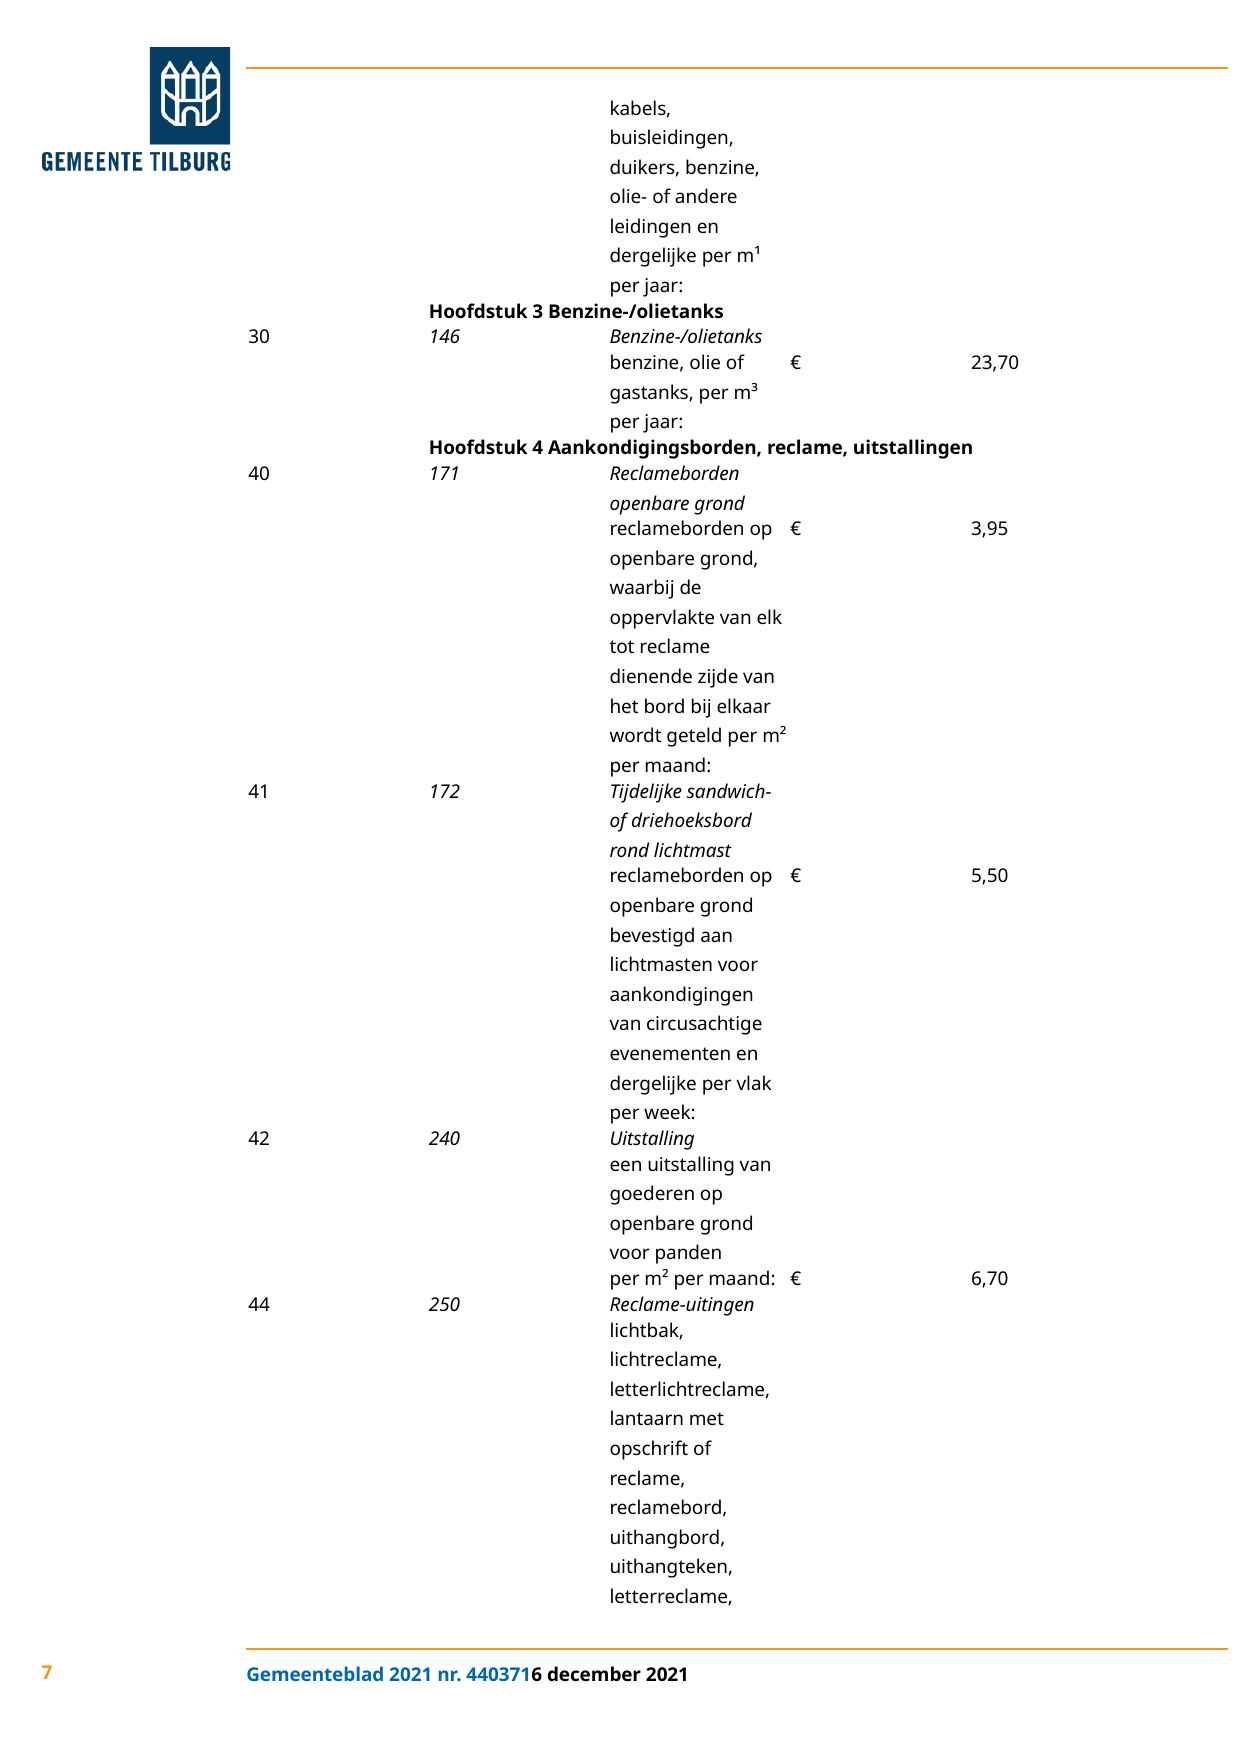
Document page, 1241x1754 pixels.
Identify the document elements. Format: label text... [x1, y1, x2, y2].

table_cell 3,95 [971, 515, 1152, 778]
table_cell [790, 1317, 971, 1609]
table_cell een uitstalling van goederen op openbare grond voor panden [609, 1151, 790, 1265]
table_cell kabels, buisleidingen, duikers, benzine, olie- of andere leidingen en dergelijke per m¹ per jaar: [609, 95, 790, 298]
table_cell [248, 95, 429, 298]
table_cell [429, 350, 609, 434]
table_cell [971, 324, 1152, 349]
table_cell [790, 1151, 971, 1265]
table_cell 240 [429, 1125, 609, 1151]
table_cell [790, 1291, 971, 1317]
table_cell [971, 1125, 1152, 1151]
table_cell € [790, 1265, 971, 1291]
table_cell 42 [248, 1125, 429, 1151]
table_cell Hoofdstuk 4 Aankondigingsborden, reclame, uitstallingen [429, 434, 1152, 460]
table_cell 40 [248, 460, 429, 515]
table_cell [971, 1291, 1152, 1317]
table_cell [971, 778, 1152, 863]
table_cell [971, 1151, 1152, 1265]
table_cell [248, 434, 429, 460]
table_cell 23,70 [971, 350, 1152, 434]
table_cell [248, 1151, 429, 1265]
table_cell Reclameborden openbare grond [609, 460, 790, 515]
table_cell 250 [429, 1291, 609, 1317]
table_cell [248, 863, 429, 1125]
table_cell [248, 1265, 429, 1291]
table_cell reclameborden op openbare grond, waarbij de oppervlakte van elk tot reclame dienende zijde van het bord bij elkaar wordt geteld per m² per maand: [609, 515, 790, 778]
table_cell benzine, olie of gastanks, per m³ per jaar: [609, 350, 790, 434]
table_cell Hoofdstuk 3 Benzine-/olietanks [429, 298, 1152, 324]
table_cell [429, 863, 609, 1125]
table_cell 171 [429, 460, 609, 515]
table_cell 30 [248, 324, 429, 349]
table_cell [971, 95, 1152, 298]
table_cell Benzine-/olietanks [609, 324, 790, 349]
table_cell [971, 460, 1152, 515]
table_cell 41 [248, 778, 429, 863]
picture [41, 47, 231, 172]
table_cell 146 [429, 324, 609, 349]
table_cell per m² per maand: [609, 1265, 790, 1291]
table_cell [429, 1265, 609, 1291]
table_cell [248, 350, 429, 434]
table_cell [248, 1317, 429, 1609]
table_cell 44 [248, 1291, 429, 1317]
table_cell [971, 1317, 1152, 1609]
table_cell [790, 1125, 971, 1151]
table_cell [790, 460, 971, 515]
table_cell 172 [429, 778, 609, 863]
table_cell [429, 1151, 609, 1265]
table_cell [429, 515, 609, 778]
table_cell € [790, 515, 971, 778]
table_cell [248, 515, 429, 778]
table_cell Reclame-uitingen [609, 1291, 790, 1317]
table_cell [790, 324, 971, 349]
table_cell [429, 95, 609, 298]
table_cell Uitstalling [609, 1125, 790, 1151]
table_cell 6,70 [971, 1265, 1152, 1291]
table_cell [790, 95, 971, 298]
table_cell [429, 1317, 609, 1609]
table_cell € [790, 350, 971, 434]
table_cell € [790, 863, 971, 1125]
table_cell 5,50 [971, 863, 1152, 1125]
table_cell lichtbak, lichtreclame, letterlichtreclame, lantaarn met opschrift of reclame, reclamebord, uithangbord, uithangteken, letterreclame, [609, 1317, 790, 1609]
table_cell [248, 298, 429, 324]
table_cell [790, 778, 971, 863]
table_cell Tijdelijke sandwich- of driehoeksbord rond lichtmast [609, 778, 790, 863]
table_cell reclameborden op openbare grond bevestigd aan lichtmasten voor aankondigingen van circusachtige evenementen en dergelijke per vlak per week: [609, 863, 790, 1125]
